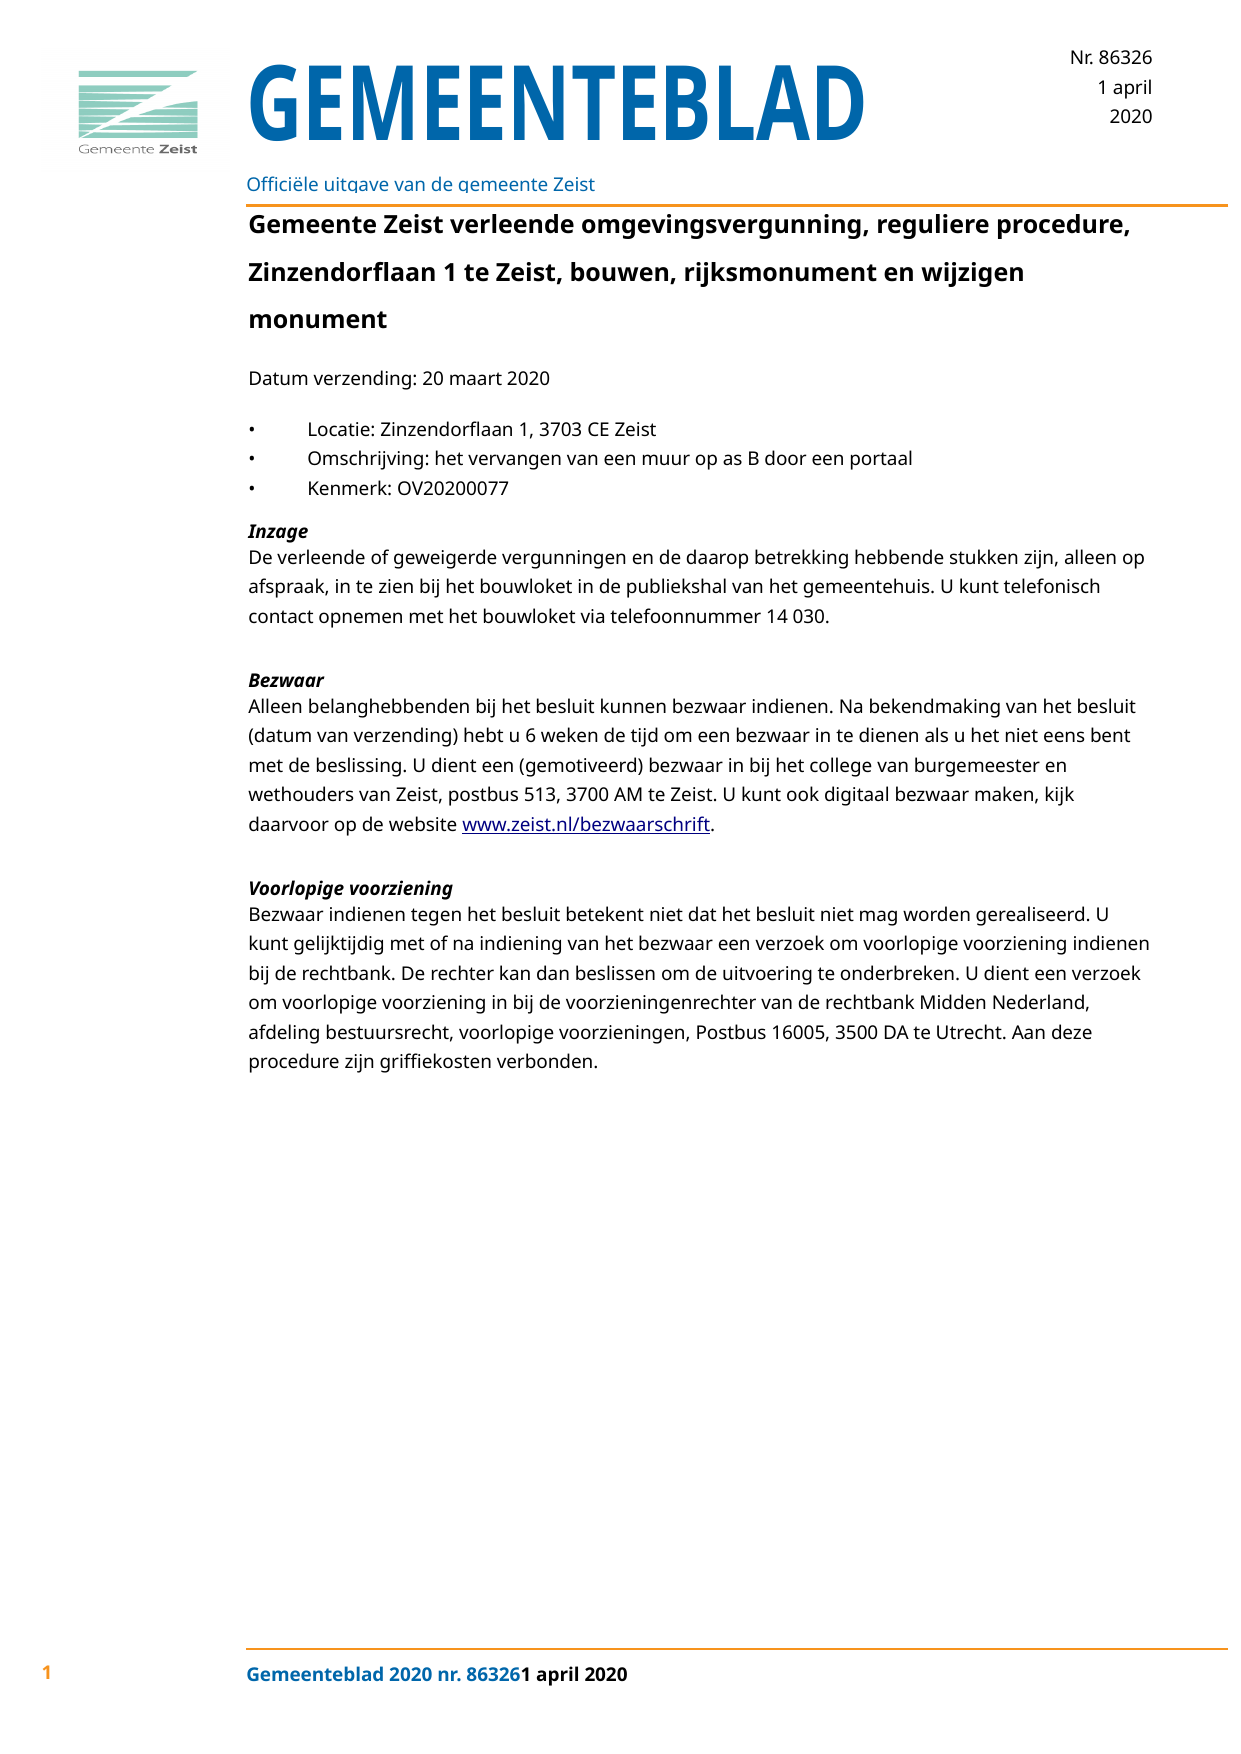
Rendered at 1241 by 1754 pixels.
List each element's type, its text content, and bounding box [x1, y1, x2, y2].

text Datum verzending: 20 maart 2020 [248, 366, 1152, 391]
list Kenmerk: OV20200077 [248, 475, 1152, 501]
list Locatie: Zinzendorflaan 1, 3703 CE Zeist [248, 416, 1152, 442]
text Gemeente Zeist verleende omgevingsvergunning, reguliere procedure, Zinzendorflaan 1 te Zeist, bouwen, rijksmonument en wijzigen monument [248, 207, 1152, 336]
text Alleen belanghebbenden bij het besluit kunnen bezwaar indienen. Na bekendmaking van het besluit (datum van verzending) hebt u 6 weken de tijd om een bezwaar in te dienen als u het niet eens bent met de beslissing. U dient een (gemotiveerd) bezwaar in bij het college van burgemeester en wethouders van Zeist, postbus 513, 3700 AM te Zeist. U kunt ook digitaal bezwaar maken, kijk daarvoor op de website www.zeist.nl/bezwaarschrift. [248, 693, 1152, 837]
list Omschrijving: het vervangen van een muur op as B door een portaal [248, 446, 1152, 471]
picture [41, 47, 231, 172]
text Bezwaar indienen tegen het besluit betekent niet dat het besluit niet mag worden gerealiseerd. U kunt gelijktijdig met of na indiening van het bezwaar een verzoek om voorlopige voorziening indienen bij de rechtbank. De rechter kan dan beslissen om de uitvoering te onderbreken. U dient een verzoek om voorlopige voorziening in bij de voorzieningenrechter van de rechtbank Midden Nederland, afdeling bestuursrecht, voorlopige voorzieningen, Postbus 16005, 3500 DA te Utrecht. Aan deze procedure zijn griffiekosten verbonden. [248, 901, 1152, 1074]
text De verleende of geweigerde vergunningen en de daarop betrekking hebbende stukken zijn, alleen op afspraak, in te zien bij het bouwloket in de publiekshal van het gemeentehuis. U kunt telefonisch contact opnemen met het bouwloket via telefoonnummer 14 030. [248, 544, 1152, 629]
text Bezwaar [248, 667, 1152, 693]
text Voorlopige voorziening [248, 875, 1152, 901]
text Inzage [248, 518, 1152, 544]
